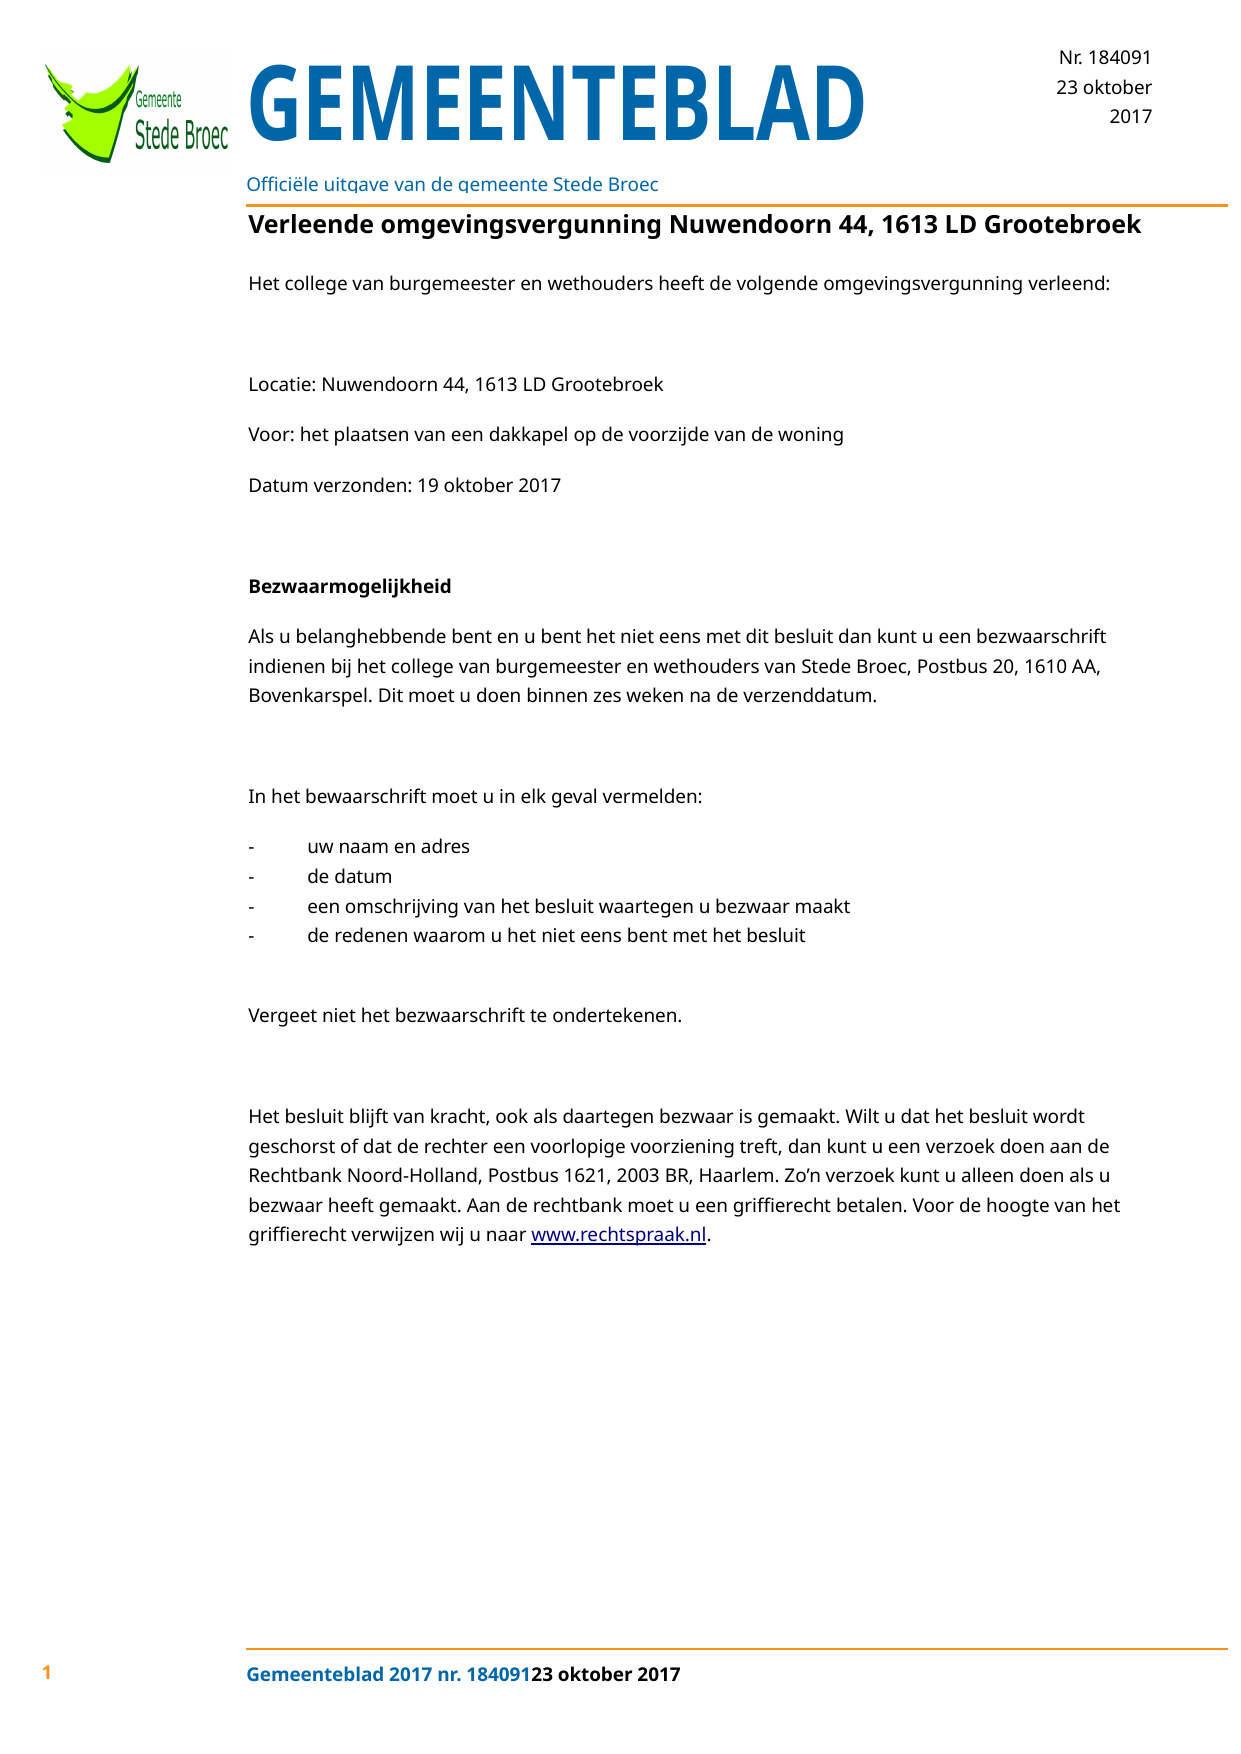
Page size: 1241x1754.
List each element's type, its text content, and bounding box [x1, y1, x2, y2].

text Verleende omgevingsvergunning Nuwendoorn 44, 1613 LD Grootebroek [248, 207, 1152, 241]
text In het bewaarschrift moet u in elk geval vermelden: [248, 783, 1152, 809]
text Vergeet niet het bezwaarschrift te ondertekenen. [248, 1002, 1152, 1028]
text Het college van burgemeester en wethouders heeft de volgende omgevingsvergunning verleend: [248, 270, 1152, 296]
text Locatie: Nuwendoorn 44, 1613 LD Grootebroek [248, 371, 1152, 397]
list een omschrijving van het besluit waartegen u bezwaar maakt [248, 893, 1152, 918]
list de redenen waarom u het niet eens bent met het besluit [248, 922, 1152, 948]
text Datum verzonden: 19 oktober 2017 [248, 472, 1152, 498]
picture [41, 47, 231, 172]
text Als u belanghebbende bent en u bent het niet eens met dit besluit dan kunt u een bezwaarschrift indienen bij het college van burgemeester en wethouders van Stede Broec, Postbus 20, 1610 AA, Bovenkarspel. Dit moet u doen binnen zes weken na de verzenddatum. [248, 623, 1152, 708]
text Het besluit blijft van kracht, ook als daartegen bezwaar is gemaakt. Wilt u dat het besluit wordt geschorst of dat de rechter een voorlopige voorziening treft, dan kunt u een verzoek doen aan de Rechtbank Noord-Holland, Postbus 1621, 2003 BR, Haarlem. Zo’n verzoek kunt u alleen doen als u bezwaar heeft gemaakt. Aan de rechtbank moet u een griffierecht betalen. Voor de hoogte van het griffierecht verwijzen wij u naar www.rechtspraak.nl. [248, 1103, 1152, 1247]
list uw naam en adres [248, 834, 1152, 859]
list de datum [248, 863, 1152, 889]
text Bezwaarmogelijkheid [248, 573, 1152, 598]
text Voor: het plaatsen van een dakkapel op de voorzijde van de woning [248, 422, 1152, 447]
